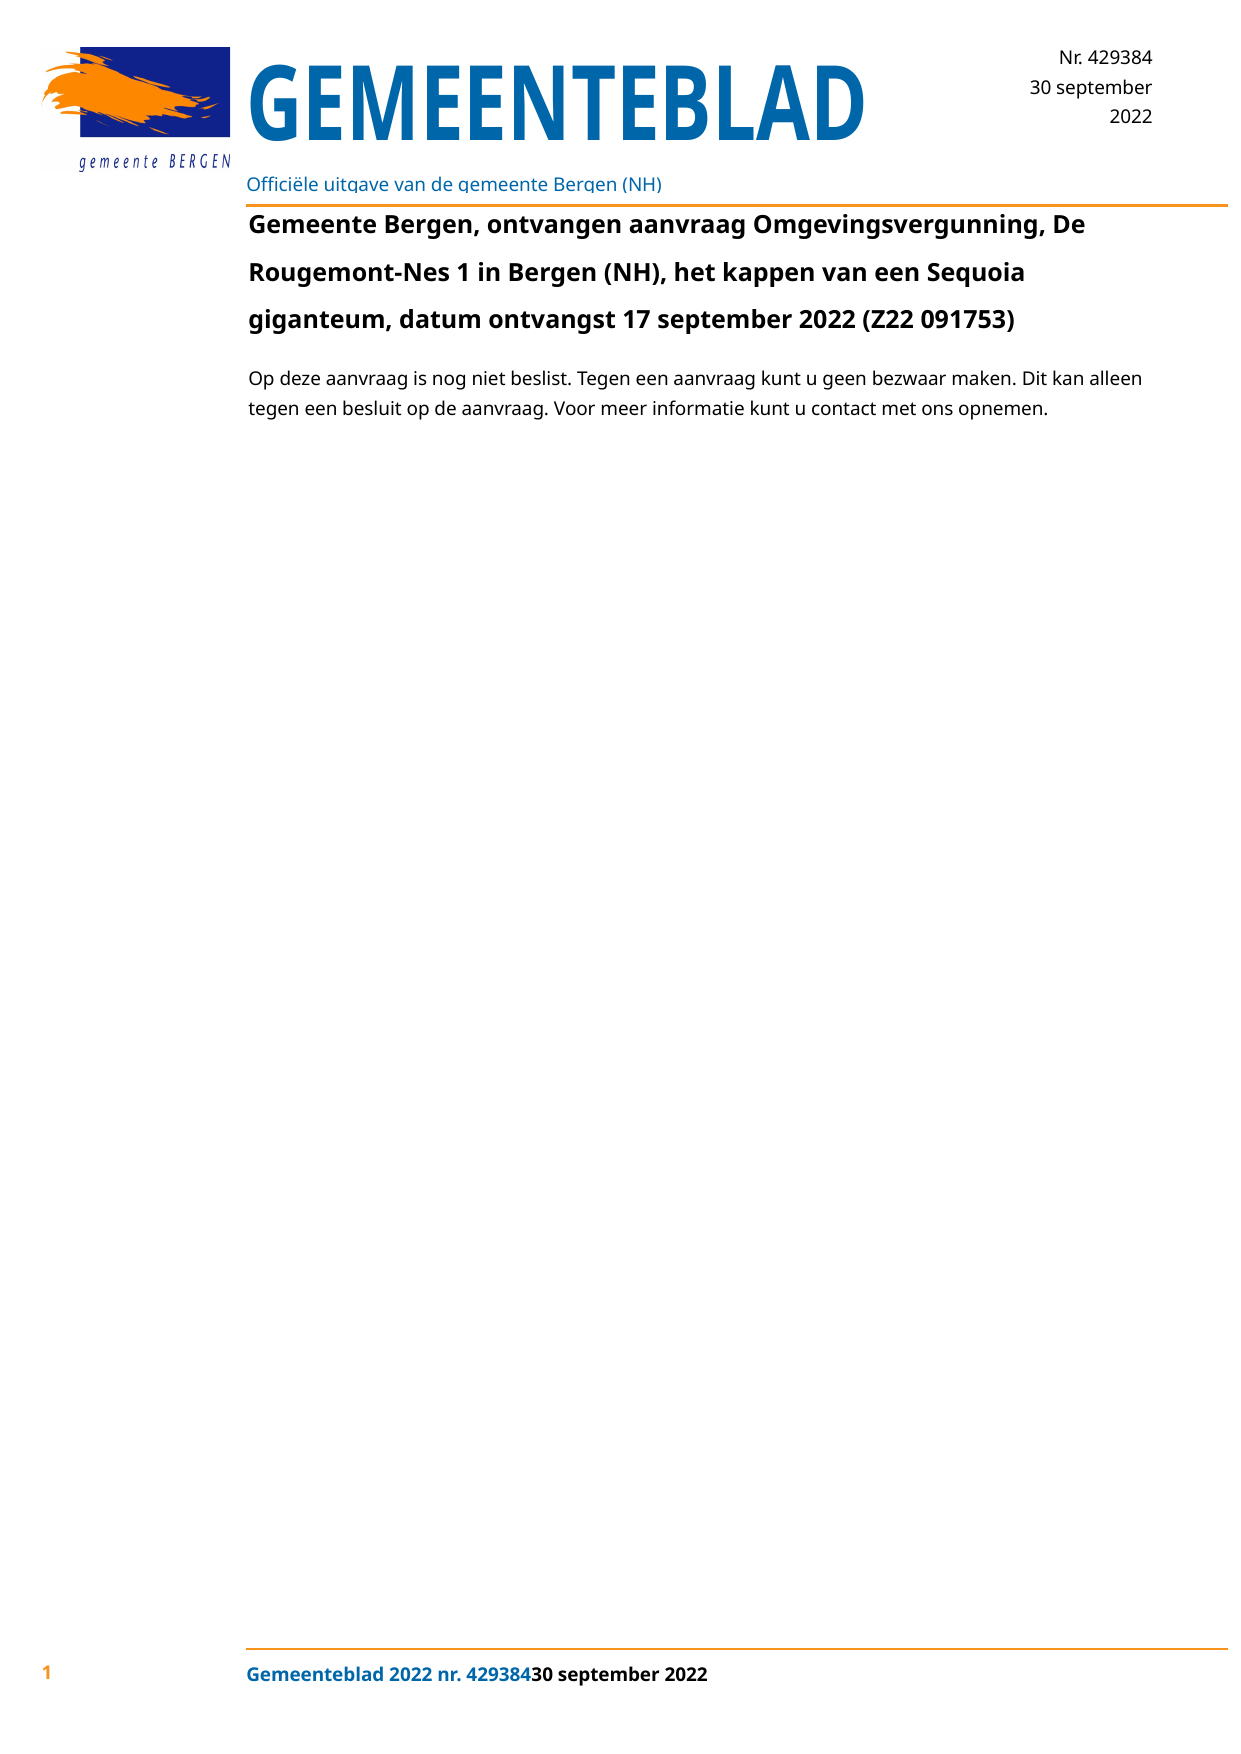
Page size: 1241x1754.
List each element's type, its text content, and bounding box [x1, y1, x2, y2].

text Gemeente Bergen, ontvangen aanvraag Omgevingsvergunning, De Rougemont-Nes 1 in Bergen (NH), het kappen van een Sequoia giganteum, datum ontvangst 17 september 2022 (Z22 091753) [248, 207, 1152, 336]
text Op deze aanvraag is nog niet beslist. Tegen een aanvraag kunt u geen bezwaar maken. Dit kan alleen tegen een besluit op de aanvraag. Voor meer informatie kunt u contact met ons opnemen. [248, 366, 1152, 421]
picture [41, 47, 231, 172]
